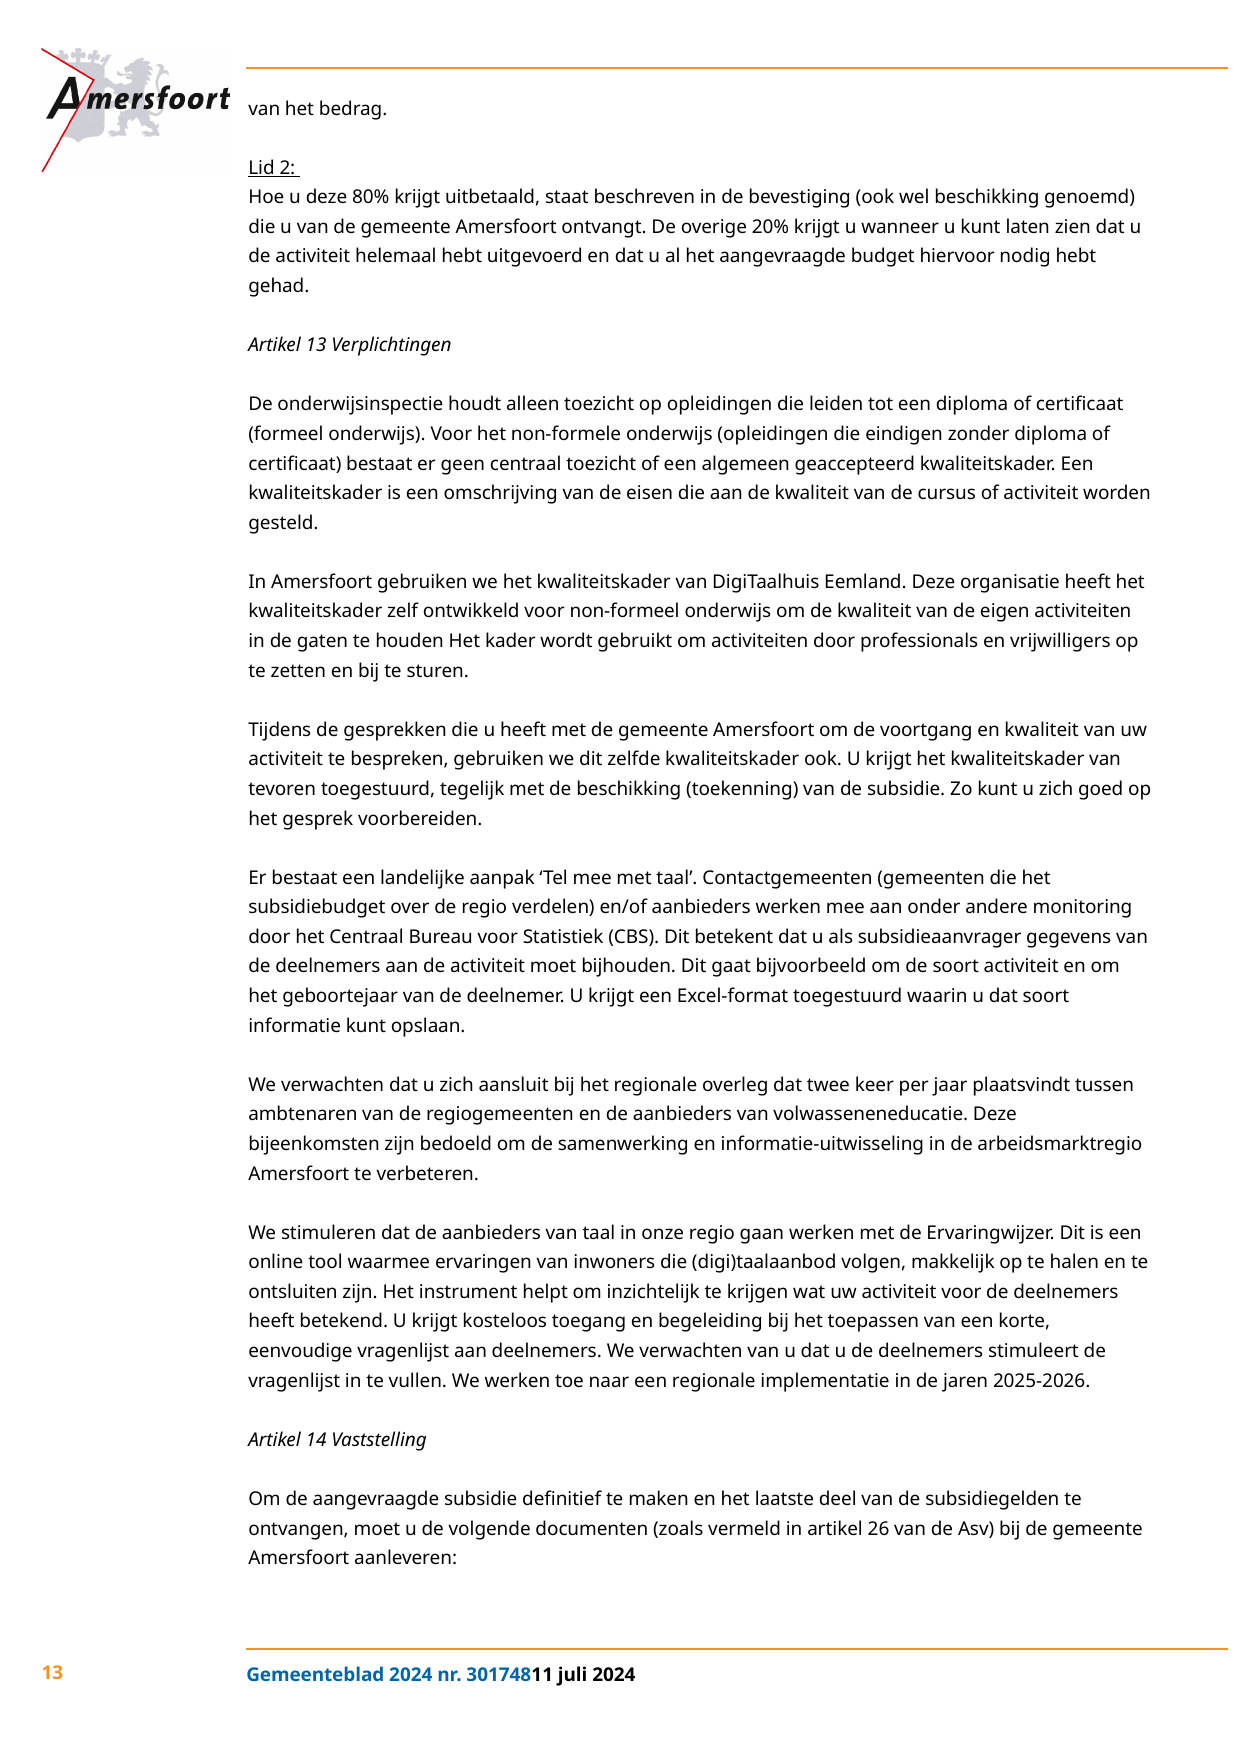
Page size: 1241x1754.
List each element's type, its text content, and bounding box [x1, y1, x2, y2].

text van het bedrag. [248, 95, 1152, 121]
text Tijdens de gesprekken die u heeft met de gemeente Amersfoort om de voortgang en kwaliteit van uw activiteit te bespreken, gebruiken we dit zelfde kwaliteitskader ook. U krijgt het kwaliteitskader van tevoren toegestuurd, tegelijk met de beschikking (toekenning) van de subsidie. Zo kunt u zich goed op het gesprek voorbereiden. [248, 716, 1152, 831]
text Er bestaat een landelijke aanpak ‘Tel mee met taal’. Contactgemeenten (gemeenten die het subsidiebudget over de regio verdelen) en/of aanbieders werken mee aan onder andere monitoring door het Centraal Bureau voor Statistiek (CBS). Dit betekent dat u als subsidieaanvrager gegevens van de deelnemers aan de activiteit moet bijhouden. Dit gaat bijvoorbeeld om de soort activiteit en om het geboortejaar van de deelnemer. U krijgt een Excel-format toegestuurd waarin u dat soort informatie kunt opslaan. [248, 864, 1152, 1038]
text De onderwijsinspectie houdt alleen toezicht op opleidingen die leiden tot een diploma of certificaat (formeel onderwijs). Voor het non-formele onderwijs (opleidingen die eindigen zonder diploma of certificaat) bestaat er geen centraal toezicht of een algemeen geaccepteerd kwaliteitskader. Een kwaliteitskader is een omschrijving van de eisen die aan de kwaliteit van de cursus of activiteit worden gesteld. [248, 391, 1152, 535]
text Artikel 13 Verplichtingen [248, 331, 1152, 357]
text Artikel 14 Vaststelling [248, 1426, 1152, 1452]
picture [41, 47, 231, 172]
text Hoe u deze 80% krijgt uitbetaald, staat beschreven in de bevestiging (ook wel beschikking genoemd) die u van de gemeente Amersfoort ontvangt. De overige 20% krijgt u wanneer u kunt laten zien dat u de activiteit helemaal hebt uitgevoerd en dat u al het aangevraagde budget hiervoor nodig hebt gehad. [248, 183, 1152, 298]
text We stimuleren dat de aanbieders van taal in onze regio gaan werken met de Ervaringwijzer. Dit is een online tool waarmee ervaringen van inwoners die (digi)taalaanbod volgen, makkelijk op te halen en te ontsluiten zijn. Het instrument helpt om inzichtelijk te krijgen wat uw activiteit voor de deelnemers heeft betekend. U krijgt kosteloos toegang en begeleiding bij het toepassen van een korte, eenvoudige vragenlijst aan deelnemers. We verwachten van u dat u de deelnemers stimuleert de vragenlijst in te vullen. We werken toe naar een regionale implementatie in de jaren 2025-2026. [248, 1219, 1152, 1393]
text In Amersfoort gebruiken we het kwaliteitskader van DigiTaalhuis Eemland. Deze organisatie heeft het kwaliteitskader zelf ontwikkeld voor non-formeel onderwijs om de kwaliteit van de eigen activiteiten in de gaten te houden Het kader wordt gebruikt om activiteiten door professionals en vrijwilligers op te zetten en bij te sturen. [248, 568, 1152, 683]
text Lid 2: [248, 154, 1152, 180]
text Om de aangevraagde subsidie definitief te maken en het laatste deel van de subsidiegelden te ontvangen, moet u de volgende documenten (zoals vermeld in artikel 26 van de Asv) bij de gemeente Amersfoort aanleveren: [248, 1485, 1152, 1570]
text We verwachten dat u zich aansluit bij het regionale overleg dat twee keer per jaar plaatsvindt tussen ambtenaren van de regiogemeenten en de aanbieders van volwasseneneducatie. Deze bijeenkomsten zijn bedoeld om de samenwerking en informatie-uitwisseling in de arbeidsmarktregio Amersfoort te verbeteren. [248, 1071, 1152, 1186]
